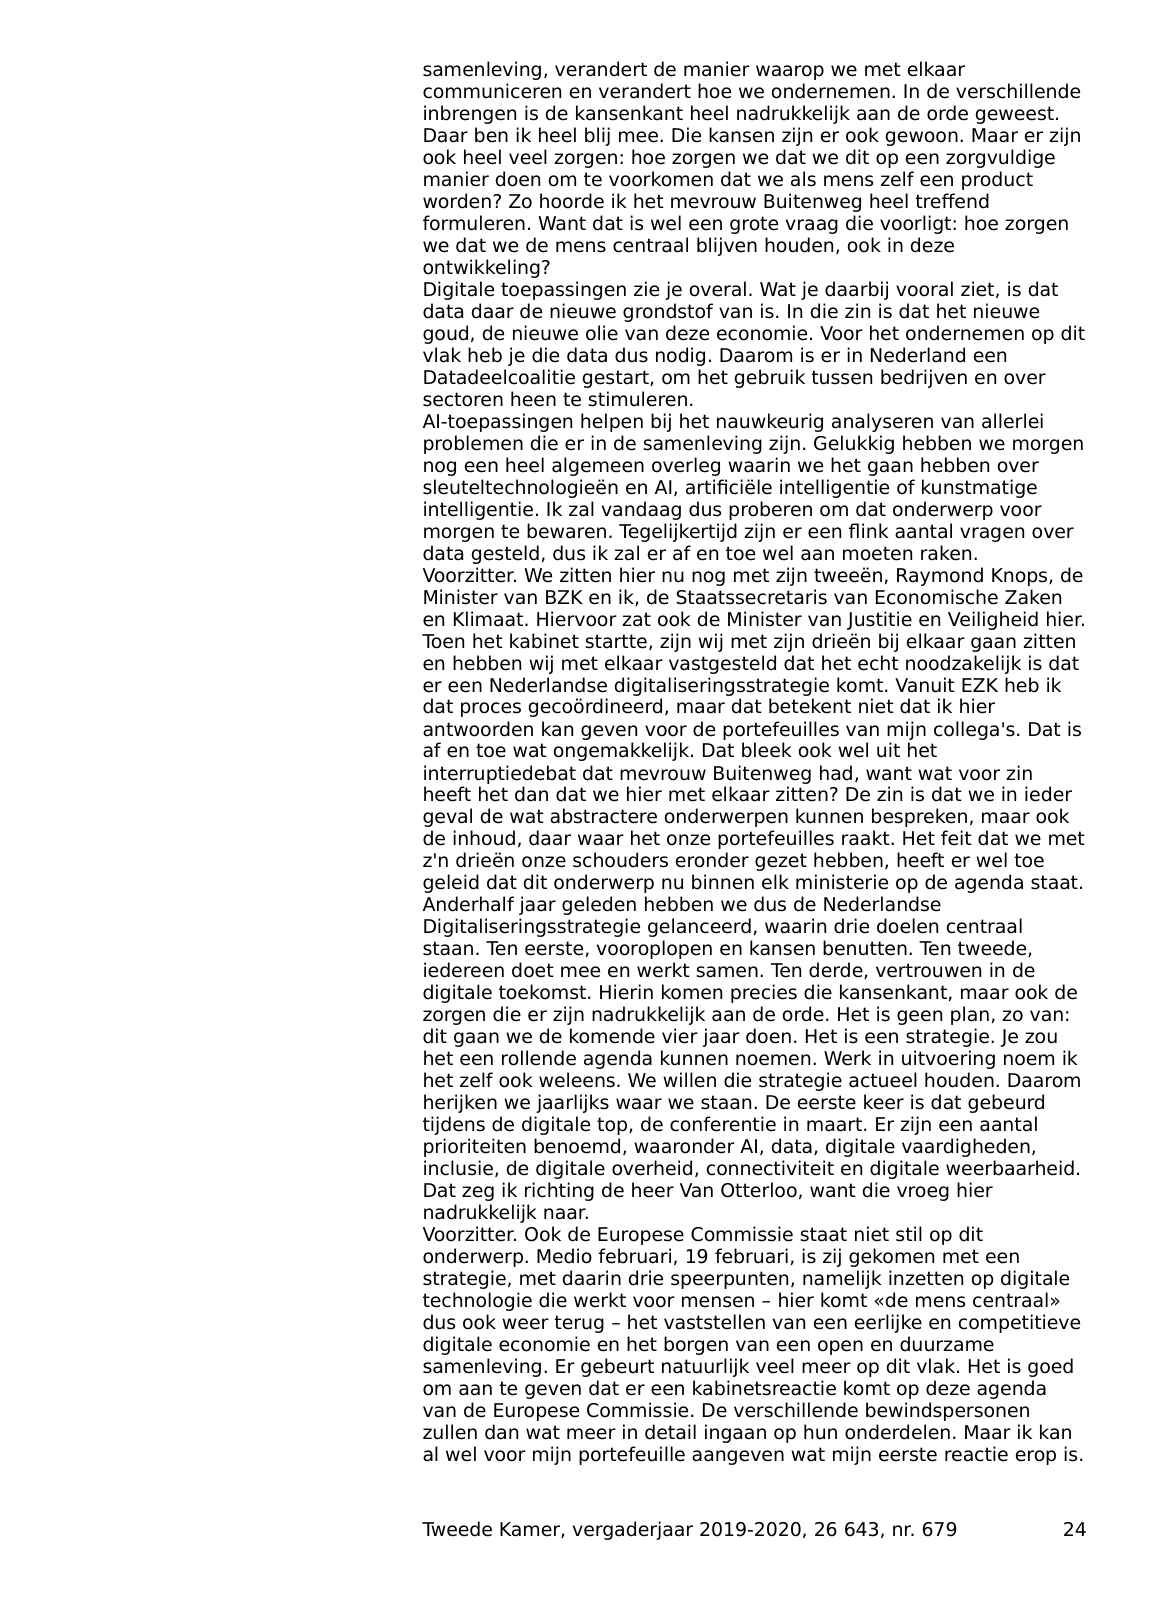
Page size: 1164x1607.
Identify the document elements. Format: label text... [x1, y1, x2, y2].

text Anderhalf jaar geleden hebben we dus de Nederlandse Digitaliseringsstrategie gelanceerd, waarin drie doelen centraal staan. Ten eerste, vooroplopen en kansen benutten. Ten tweede, iedereen doet mee en werkt samen. Ten derde, vertrouwen in de digitale toekomst. Hierin komen precies die kansenkant, maar ook de zorgen die er zijn nadrukkelijk aan de orde. Het is geen plan, zo van: dit gaan we de komende vier jaar doen. Het is een strategie. Je zou het een rollende agenda kunnen noemen. Werk in uitvoering noem ik het zelf ook weleens. We willen die strategie actueel houden. Daarom herijken we jaarlijks waar we staan. De eerste keer is dat gebeurd tijdens de digitale top, de conferentie in maart. Er zijn een aantal prioriteiten benoemd, waaronder AI, data, digitale vaardigheden, inclusie, de digitale overheid, connectiviteit en digitale weerbaarheid. Dat zeg ik richting de heer Van Otterloo, want die vroeg hier nadrukkelijk naar. [422, 894, 1087, 1224]
text Voorzitter. We zitten hier nu nog met zijn tweeën, Raymond Knops, de Minister van BZK en ik, de Staatssecretaris van Economische Zaken en Klimaat. Hiervoor zat ook de Minister van Justitie en Veiligheid hier. Toen het kabinet startte, zijn wij met zijn drieën bij elkaar gaan zitten en hebben wij met elkaar vastgesteld dat het echt noodzakelijk is dat er een Nederlandse digitaliseringsstrategie komt. Vanuit EZK heb ik dat proces gecoördineerd, maar dat betekent niet dat ik hier antwoorden kan geven voor de portefeuilles van mijn collega's. Dat is af en toe wat ongemakkelijk. Dat bleek ook wel uit het interruptiedebat dat mevrouw Buitenweg had, want wat voor zin heeft het dan dat we hier met elkaar zitten? De zin is dat we in ieder geval de wat abstractere onderwerpen kunnen bespreken, maar ook de inhoud, daar waar het onze portefeuilles raakt. Het feit dat we met z'n drieën onze schouders eronder gezet hebben, heeft er wel toe geleid dat dit onderwerp nu binnen elk ministerie op de agenda staat. [422, 564, 1087, 894]
text samenleving, verandert de manier waarop we met elkaar communiceren en verandert hoe we ondernemen. In de verschillende inbrengen is de kansenkant heel nadrukkelijk aan de orde geweest. Daar ben ik heel blij mee. Die kansen zijn er ook gewoon. Maar er zijn ook heel veel zorgen: hoe zorgen we dat we dit op een zorgvuldige manier doen om te voorkomen dat we als mens zelf een product worden? Zo hoorde ik het mevrouw Buitenweg heel treffend formuleren. Want dat is wel een grote vraag die voorligt: hoe zorgen we dat we de mens centraal blijven houden, ook in deze ontwikkeling? [422, 59, 1087, 279]
text AI-toepassingen helpen bij het nauwkeurig analyseren van allerlei problemen die er in de samenleving zijn. Gelukkig hebben we morgen nog een heel algemeen overleg waarin we het gaan hebben over sleuteltechnologieën en AI, artificiële intelligentie of kunstmatige intelligentie. Ik zal vandaag dus proberen om dat onderwerp voor morgen te bewaren. Tegelijkertijd zijn er een flink aantal vragen over data gesteld, dus ik zal er af en toe wel aan moeten raken. [422, 411, 1087, 564]
text Voorzitter. Ook de Europese Commissie staat niet stil op dit onderwerp. Medio februari, 19 februari, is zij gekomen met een strategie, met daarin drie speerpunten, namelijk inzetten op digitale technologie die werkt voor mensen – hier komt «de mens centraal» dus ook weer terug – het vaststellen van een eerlijke en competitieve digitale economie en het borgen van een open en duurzame samenleving. Er gebeurt natuurlijk veel meer op dit vlak. Het is goed om aan te geven dat er een kabinetsreactie komt op deze agenda van de Europese Commissie. De verschillende bewindspersonen zullen dan wat meer in detail ingaan op hun onderdelen. Maar ik kan al wel voor mijn portefeuille aangeven wat mijn eerste reactie erop is. [422, 1224, 1087, 1466]
text Digitale toepassingen zie je overal. Wat je daarbij vooral ziet, is dat data daar de nieuwe grondstof van is. In die zin is dat het nieuwe goud, de nieuwe olie van deze economie. Voor het ondernemen op dit vlak heb je die data dus nodig. Daarom is er in Nederland een Datadeelcoalitie gestart, om het gebruik tussen bedrijven en over sectoren heen te stimuleren. [422, 279, 1087, 411]
